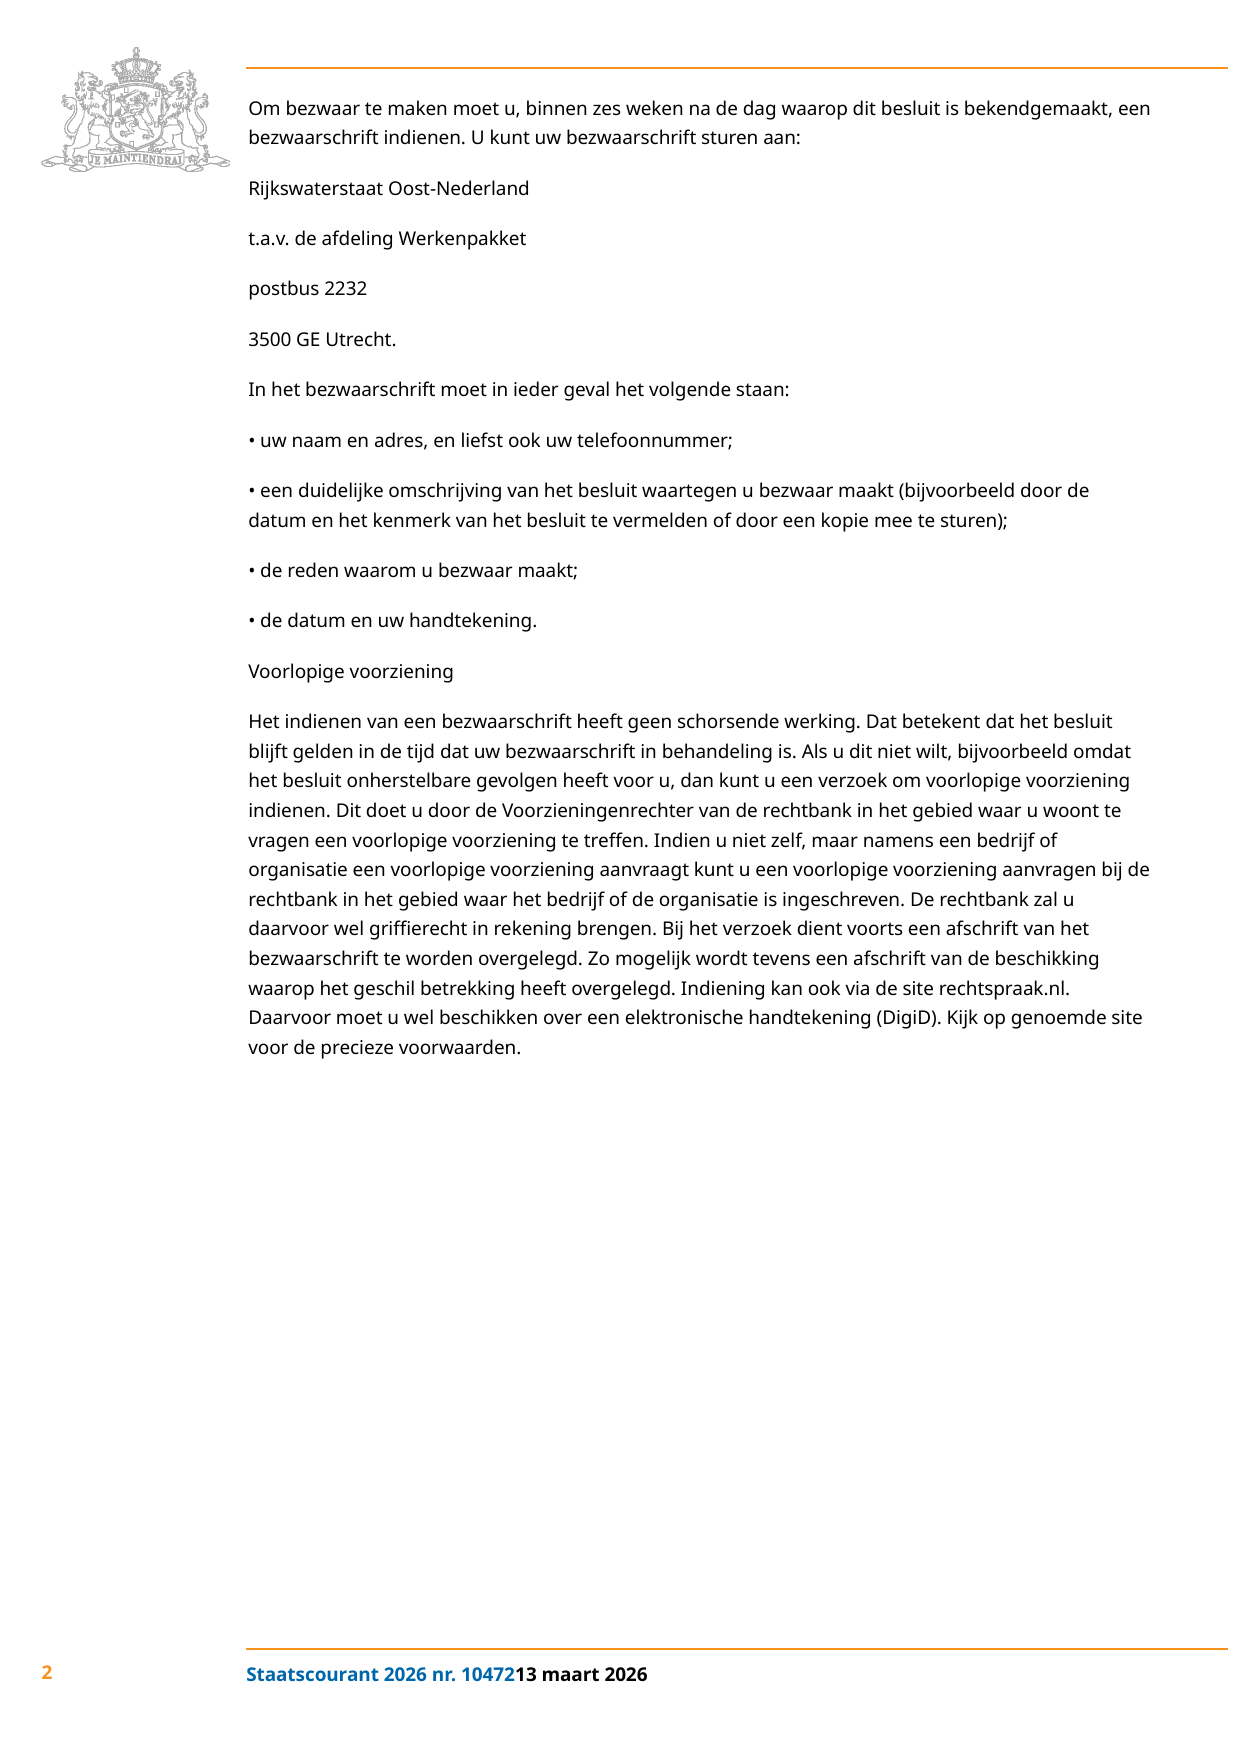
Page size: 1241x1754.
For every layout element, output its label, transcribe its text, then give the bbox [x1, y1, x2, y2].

text Voorlopige voorziening [248, 658, 1152, 684]
text postbus 2232 [248, 276, 1152, 301]
text In het bezwaarschrift moet in ieder geval het volgende staan: [248, 376, 1152, 402]
text t.a.v. de afdeling Werkenpakket [248, 225, 1152, 251]
text • uw naam en adres, en liefst ook uw telefoonnummer; [248, 427, 1152, 453]
text • de reden waarom u bezwaar maakt; [248, 557, 1152, 583]
text Het indienen van een bezwaarschrift heeft geen schorsende werking. Dat betekent dat het besluit blijft gelden in de tijd dat uw bezwaarschrift in behandeling is. Als u dit niet wilt, bijvoorbeeld omdat het besluit onherstelbare gevolgen heeft voor u, dan kunt u een verzoek om voorlopige voorziening indienen. Dit doet u door de Voorzieningenrechter van de rechtbank in het gebied waar u woont te vragen een voorlopige voorziening te treffen. Indien u niet zelf, maar namens een bedrijf of organisatie een voorlopige voorziening aanvraagt kunt u een voorlopige voorziening aanvragen bij de rechtbank in het gebied waar het bedrijf of de organisatie is ingeschreven. De rechtbank zal u daarvoor wel griffierecht in rekening brengen. Bij het verzoek dient voorts een afschrift van het bezwaarschrift te worden overgelegd. Zo mogelijk wordt tevens een afschrift van de beschikking waarop het geschil betrekking heeft overgelegd. Indiening kan ook via de site rechtspraak.nl. Daarvoor moet u wel beschikken over een elektronische handtekening (DigiD). Kijk op genoemde site voor de precieze voorwaarden. [248, 708, 1152, 1060]
text • de datum en uw handtekening. [248, 608, 1152, 633]
text Rijkswaterstaat Oost-Nederland [248, 175, 1152, 201]
picture [41, 47, 231, 172]
text • een duidelijke omschrijving van het besluit waartegen u bezwaar maakt (bijvoorbeeld door de datum en het kenmerk van het besluit te vermelden of door een kopie mee te sturen); [248, 477, 1152, 533]
text 3500 GE Utrecht. [248, 326, 1152, 352]
text Om bezwaar te maken moet u, binnen zes weken na de dag waarop dit besluit is bekendgemaakt, een bezwaarschrift indienen. U kunt uw bezwaarschrift sturen aan: [248, 95, 1152, 150]
